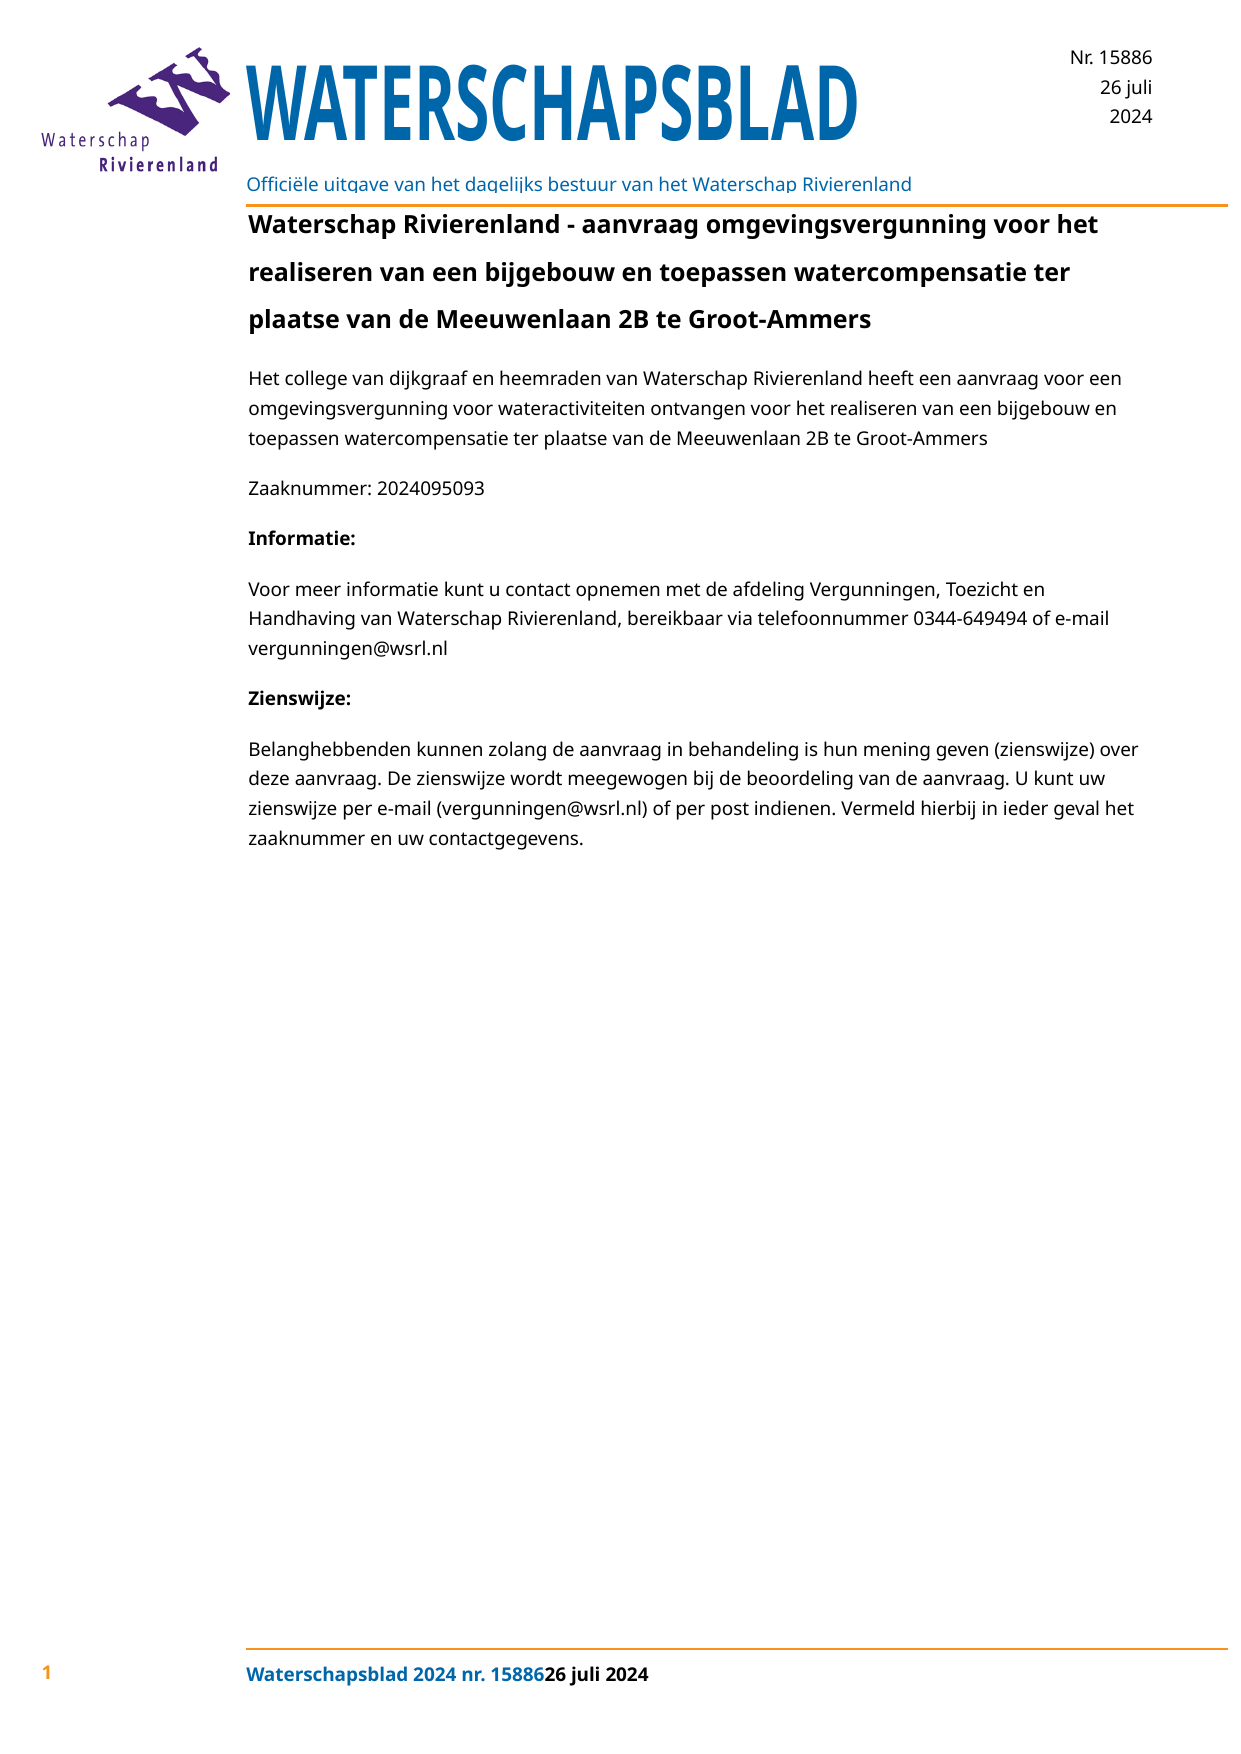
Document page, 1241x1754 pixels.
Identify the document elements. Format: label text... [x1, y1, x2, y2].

text Waterschap Rivierenland - aanvraag omgevingsvergunning voor het realiseren van een bijgebouw en toepassen watercompensatie ter plaatse van de Meeuwenlaan 2B te Groot-Ammers [248, 207, 1152, 336]
text Voor meer informatie kunt u contact opnemen met de afdeling Vergunningen, Toezicht en Handhaving van Waterschap Rivierenland, bereikbaar via telefoonnummer 0344-649494 of e-mail vergunningen@wsrl.nl [248, 576, 1152, 661]
text Informatie: [248, 526, 1152, 551]
text Zienswijze: [248, 686, 1152, 711]
text Het college van dijkgraaf en heemraden van Waterschap Rivierenland heeft een aanvraag voor een omgevingsvergunning voor wateractiviteiten ontvangen voor het realiseren van een bijgebouw en toepassen watercompensatie ter plaatse van de Meeuwenlaan 2B te Groot-Ammers [248, 366, 1152, 450]
text Zaaknummer: 2024095093 [248, 475, 1152, 501]
text Belanghebbenden kunnen zolang de aanvraag in behandeling is hun mening geven (zienswijze) over deze aanvraag. De zienswijze wordt meegewogen bij de beoordeling van de aanvraag. U kunt uw zienswijze per e-mail (vergunningen@wsrl.nl) of per post indienen. Vermeld hierbij in ieder geval het zaaknummer en uw contactgegevens. [248, 736, 1152, 850]
picture [41, 47, 231, 172]
